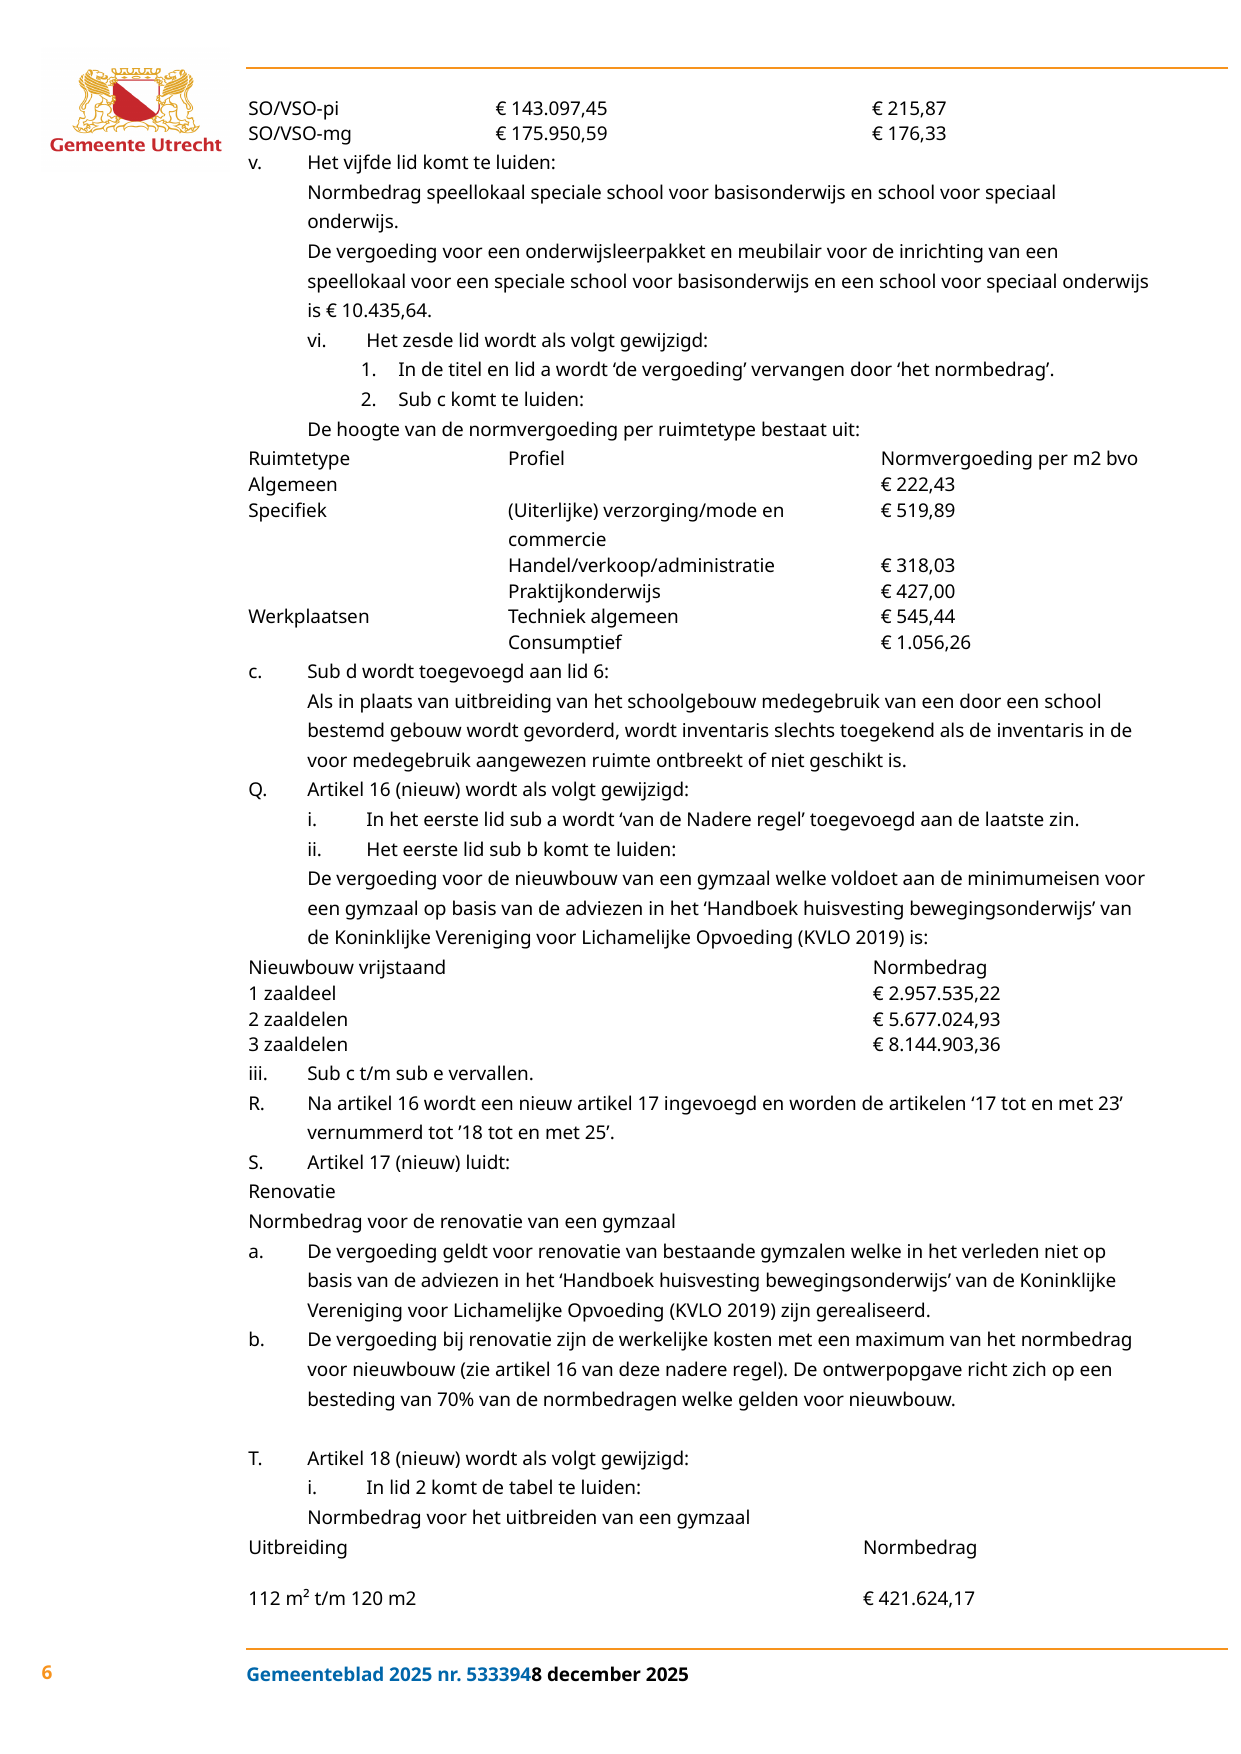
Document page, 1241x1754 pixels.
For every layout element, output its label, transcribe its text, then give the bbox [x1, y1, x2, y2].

text Renovatie [248, 1179, 1152, 1204]
table_header Nieuwbouw vrijstaand [248, 954, 873, 980]
table_cell 3 zaaldelen [248, 1031, 873, 1057]
table_cell Specifiek [248, 497, 508, 552]
list Sub c komt te luiden: [361, 386, 1152, 412]
list Het vijfde lid komt te luiden: [248, 149, 1152, 175]
table_header Normvergoeding per m2 bvo [881, 445, 1152, 471]
table_cell [863, 1560, 1152, 1585]
list Sub c t/m sub e vervallen. [248, 1060, 1152, 1086]
table_header Ruimtetype [248, 445, 508, 471]
table_cell € 545,44 [881, 604, 1152, 629]
text Normbedrag voor de renovatie van een gymzaal [248, 1208, 1152, 1234]
table_cell € 5.677.024,93 [873, 1006, 1152, 1031]
table_cell Praktijkonderwijs [508, 578, 881, 604]
table_cell [248, 552, 508, 578]
table_cell Techniek algemeen [508, 604, 881, 629]
table_header Uitbreiding [248, 1534, 863, 1559]
list De vergoeding voor de nieuwbouw van een gymzaal welke voldoet aan de minimumeisen voor een gymzaal op basis van de adviezen in het ‘Handboek huisvesting bewegingsonderwijs’ van de Koninklijke Vereniging voor Lichamelijke Opvoeding (KVLO 2019) is: [248, 865, 1152, 950]
table_cell € 2.957.535,22 [873, 980, 1152, 1006]
table_header Normbedrag [873, 954, 1152, 980]
table_cell SO/VSO-mg [248, 121, 495, 146]
list De vergoeding bij renovatie zijn de werkelijke kosten met een maximum van het normbedrag voor nieuwbouw (zie artikel 16 van deze nadere regel). De ontwerpopgave richt zich op een besteding van 70% van de normbedragen welke gelden voor nieuwbouw. [248, 1327, 1152, 1412]
table_cell SO/VSO-pi [248, 95, 495, 121]
table_cell [508, 471, 881, 497]
list In het eerste lid sub a wordt ‘van de Nadere regel’ toegevoegd aan de laatste zin. [307, 806, 1152, 832]
table_cell € 421.624,17 [863, 1585, 1152, 1611]
list De vergoeding voor een onderwijsleerpakket en meubilair voor de inrichting van een speellokaal voor een speciale school voor basisonderwijs en een school voor speciaal onderwijs is € 10.435,64. [248, 238, 1152, 323]
table_cell € 427,00 [881, 578, 1152, 604]
table_cell € 318,03 [881, 552, 1152, 578]
list Normbedrag voor het uitbreiden van een gymzaal [248, 1504, 1152, 1530]
table_cell € 215,87 [872, 95, 1152, 121]
list Artikel 16 (nieuw) wordt als volgt gewijzigd: [248, 777, 1152, 802]
list Het eerste lid sub b komt te luiden: [307, 836, 1152, 862]
table_cell Handel/verkoop/administratie [508, 552, 881, 578]
table_cell Consumptief [508, 629, 881, 655]
table_cell [248, 578, 508, 604]
list In de titel en lid a wordt ‘de vergoeding’ vervangen door ‘het normbedrag’. [361, 357, 1152, 382]
list Als in plaats van uitbreiding van het schoolgebouw medegebruik van een door een school bestemd gebouw wordt gevorderd, wordt inventaris slechts toegekend als de inventaris in de voor medegebruik aangewezen ruimte ontbreekt of niet geschikt is. [248, 688, 1152, 773]
table_cell € 222,43 [881, 471, 1152, 497]
table_cell Algemeen [248, 471, 508, 497]
list Normbedrag speellokaal speciale school voor basisonderwijs en school voor speciaal onderwijs. [248, 179, 1152, 234]
table_cell € 176,33 [872, 121, 1152, 146]
table_cell (Uiterlijke) verzorging/mode en commercie [508, 497, 881, 552]
table_cell € 519,89 [881, 497, 1152, 552]
table_cell 112 m² t/m 120 m2 [248, 1585, 863, 1611]
table_cell € 8.144.903,36 [873, 1031, 1152, 1057]
table_cell 2 zaaldelen [248, 1006, 873, 1031]
list De vergoeding geldt voor renovatie van bestaande gymzalen welke in het verleden niet op basis van de adviezen in het ‘Handboek huisvesting bewegingsonderwijs’ van de Koninklijke Vereniging voor Lichamelijke Opvoeding (KVLO 2019) zijn gerealiseerd. [248, 1238, 1152, 1323]
list Na artikel 16 wordt een nieuw artikel 17 ingevoegd en worden de artikelen ‘17 tot en met 23’ vernummerd tot ’18 tot en met 25’. [248, 1090, 1152, 1145]
table_cell € 1.056,26 [881, 629, 1152, 655]
list Artikel 18 (nieuw) wordt als volgt gewijzigd: [248, 1445, 1152, 1471]
table_cell 1 zaaldeel [248, 980, 873, 1006]
list In lid 2 komt de tabel te luiden: [307, 1474, 1152, 1500]
picture [41, 47, 231, 172]
list Het zesde lid wordt als volgt gewijzigd: [307, 327, 1152, 353]
list Sub d wordt toegevoegd aan lid 6: [248, 658, 1152, 684]
table_header Profiel [508, 445, 881, 471]
table_cell [248, 629, 508, 655]
table_cell Werkplaatsen [248, 604, 508, 629]
list De hoogte van de normvergoeding per ruimtetype bestaat uit: [248, 416, 1152, 441]
table_cell € 143.097,45 [495, 95, 872, 121]
table_cell € 175.950,59 [495, 121, 872, 146]
table_header Normbedrag [863, 1534, 1152, 1559]
table_cell [248, 1560, 863, 1585]
list Artikel 17 (nieuw) luidt: [248, 1149, 1152, 1175]
